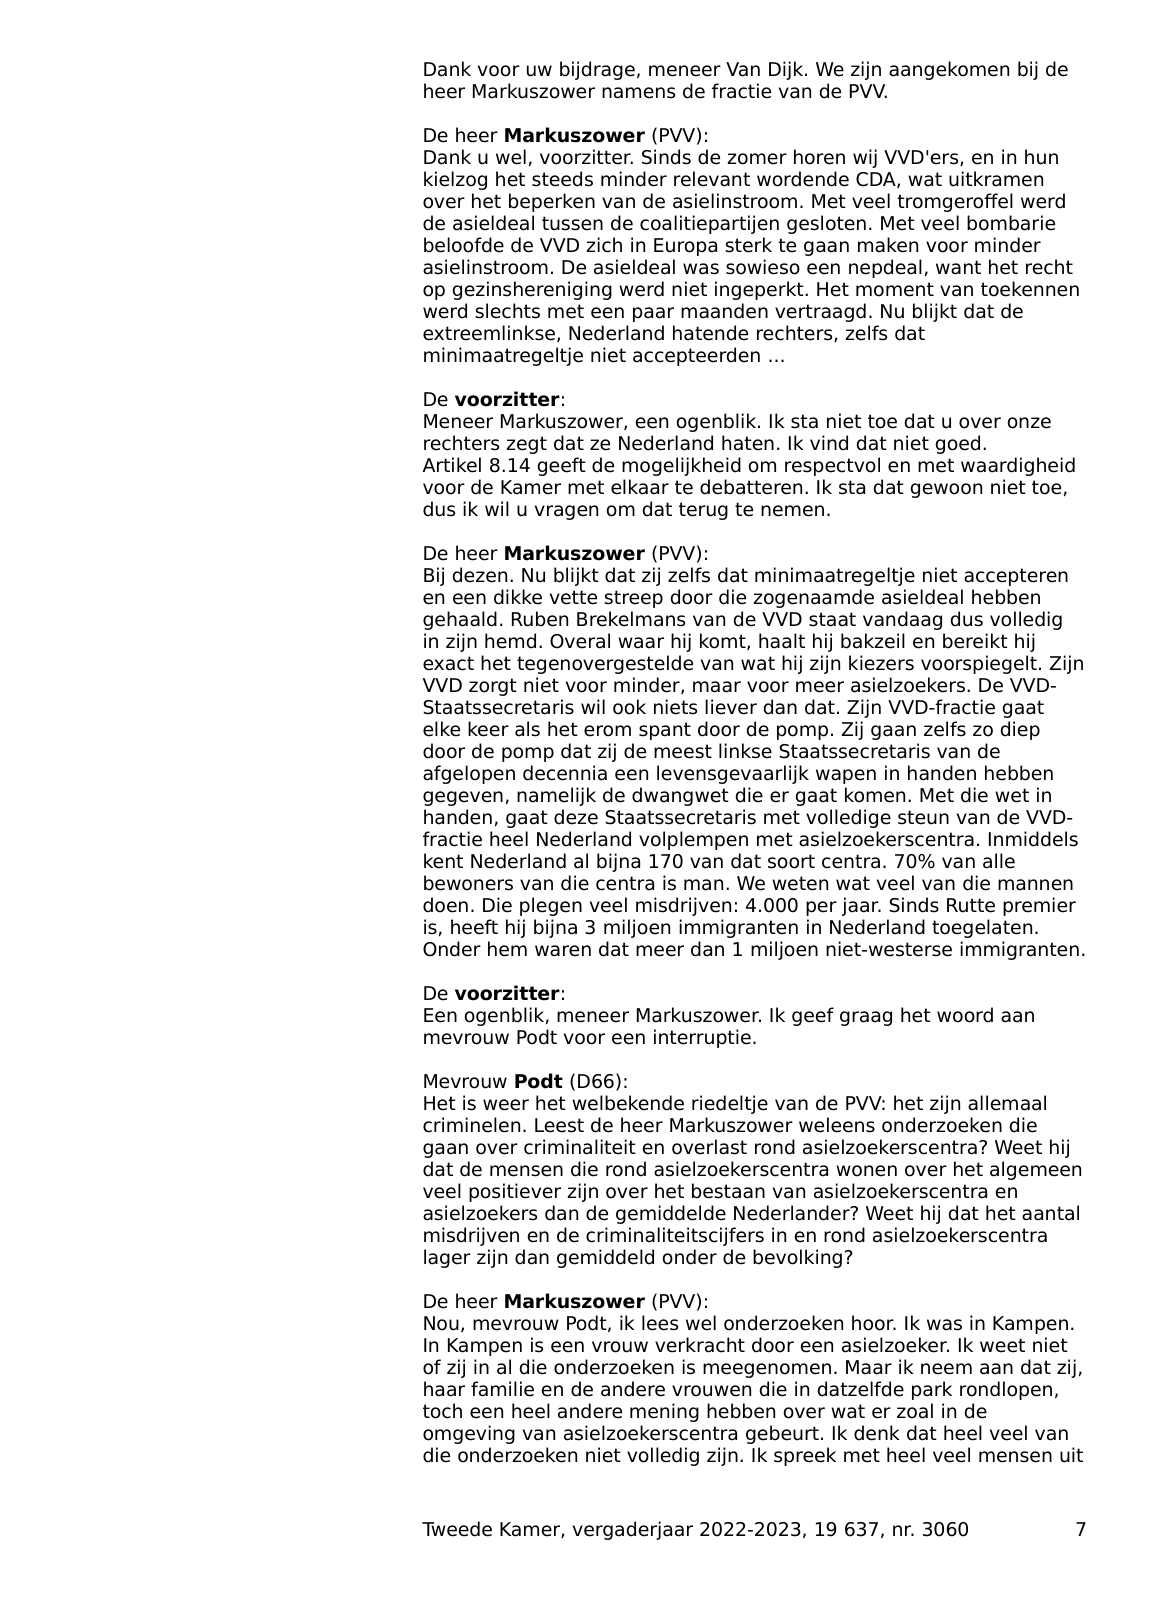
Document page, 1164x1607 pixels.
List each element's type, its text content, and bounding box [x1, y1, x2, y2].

text Bij dezen. Nu blijkt dat zij zelfs dat minimaatregeltje niet accepteren en een dikke vette streep door die zogenaamde asieldeal hebben gehaald. Ruben Brekelmans van de VVD staat vandaag dus volledig in zijn hemd. Overal waar hij komt, haalt hij bakzeil en bereikt hij exact het tegenovergestelde van wat hij zijn kiezers voorspiegelt. Zijn VVD zorgt niet voor minder, maar voor meer asielzoekers. De VVD-Staatssecretaris wil ook niets liever dan dat. Zijn VVD-fractie gaat elke keer als het erom spant door de pomp. Zij gaan zelfs zo diep door de pomp dat zij de meest linkse Staatssecretaris van de afgelopen decennia een levensgevaarlijk wapen in handen hebben gegeven, namelijk de dwangwet die er gaat komen. Met die wet in handen, gaat deze Staatssecretaris met volledige steun van de VVD-fractie heel Nederland volplempen met asielzoekerscentra. Inmiddels kent Nederland al bijna 170 van dat soort centra. 70% van alle bewoners van die centra is man. We weten wat veel van die mannen doen. Die plegen veel misdrijven: 4.000 per jaar. Sinds Rutte premier is, heeft hij bijna 3 miljoen immigranten in Nederland toegelaten. Onder hem waren dat meer dan 1 miljoen niet-westerse immigranten. [422, 565, 1087, 961]
text De voorzitter: [422, 983, 1087, 1005]
text Dank voor uw bijdrage, meneer Van Dijk. We zijn aangekomen bij de heer Markuszower namens de fractie van de PVV. [422, 59, 1087, 103]
text Nou, mevrouw Podt, ik lees wel onderzoeken hoor. Ik was in Kampen. In Kampen is een vrouw verkracht door een asielzoeker. Ik weet niet of zij in al die onderzoeken is meegenomen. Maar ik neem aan dat zij, haar familie en de andere vrouwen die in datzelfde park rondlopen, toch een heel andere mening hebben over wat er zoal in de omgeving van asielzoekerscentra gebeurt. Ik denk dat heel veel van die onderzoeken niet volledig zijn. Ik spreek met heel veel mensen uit [422, 1313, 1087, 1467]
text Meneer Markuszower, een ogenblik. Ik sta niet toe dat u over onze rechters zegt dat ze Nederland haten. Ik vind dat niet goed. Artikel 8.14 geeft de mogelijkheid om respectvol en met waardigheid voor de Kamer met elkaar te debatteren. Ik sta dat gewoon niet toe, dus ik wil u vragen om dat terug te nemen. [422, 411, 1087, 521]
text Dank u wel, voorzitter. Sinds de zomer horen wij VVD'ers, en in hun kielzog het steeds minder relevant wordende CDA, wat uitkramen over het beperken van de asielinstroom. Met veel tromgeroffel werd de asieldeal tussen de coalitiepartijen gesloten. Met veel bombarie beloofde de VVD zich in Europa sterk te gaan maken voor minder asielinstroom. De asieldeal was sowieso een nepdeal, want het recht op gezinshereniging werd niet ingeperkt. Het moment van toekennen werd slechts met een paar maanden vertraagd. Nu blijkt dat de extreemlinkse, Nederland hatende rechters, zelfs dat minimaatregeltje niet accepteerden ... [422, 147, 1087, 367]
text De heer Markuszower (PVV): [422, 125, 1087, 147]
text De heer Markuszower (PVV): [422, 1291, 1087, 1313]
text Een ogenblik, meneer Markuszower. Ik geef graag het woord aan mevrouw Podt voor een interruptie. [422, 1005, 1087, 1049]
text De heer Markuszower (PVV): [422, 543, 1087, 565]
text Mevrouw Podt (D66): [422, 1071, 1087, 1093]
text De voorzitter: [422, 389, 1087, 411]
text Het is weer het welbekende riedeltje van de PVV: het zijn allemaal criminelen. Leest de heer Markuszower weleens onderzoeken die gaan over criminaliteit en overlast rond asielzoekerscentra? Weet hij dat de mensen die rond asielzoekerscentra wonen over het algemeen veel positiever zijn over het bestaan van asielzoekerscentra en asielzoekers dan de gemiddelde Nederlander? Weet hij dat het aantal misdrijven en de criminaliteitscijfers in en rond asielzoekerscentra lager zijn dan gemiddeld onder de bevolking? [422, 1093, 1087, 1269]
